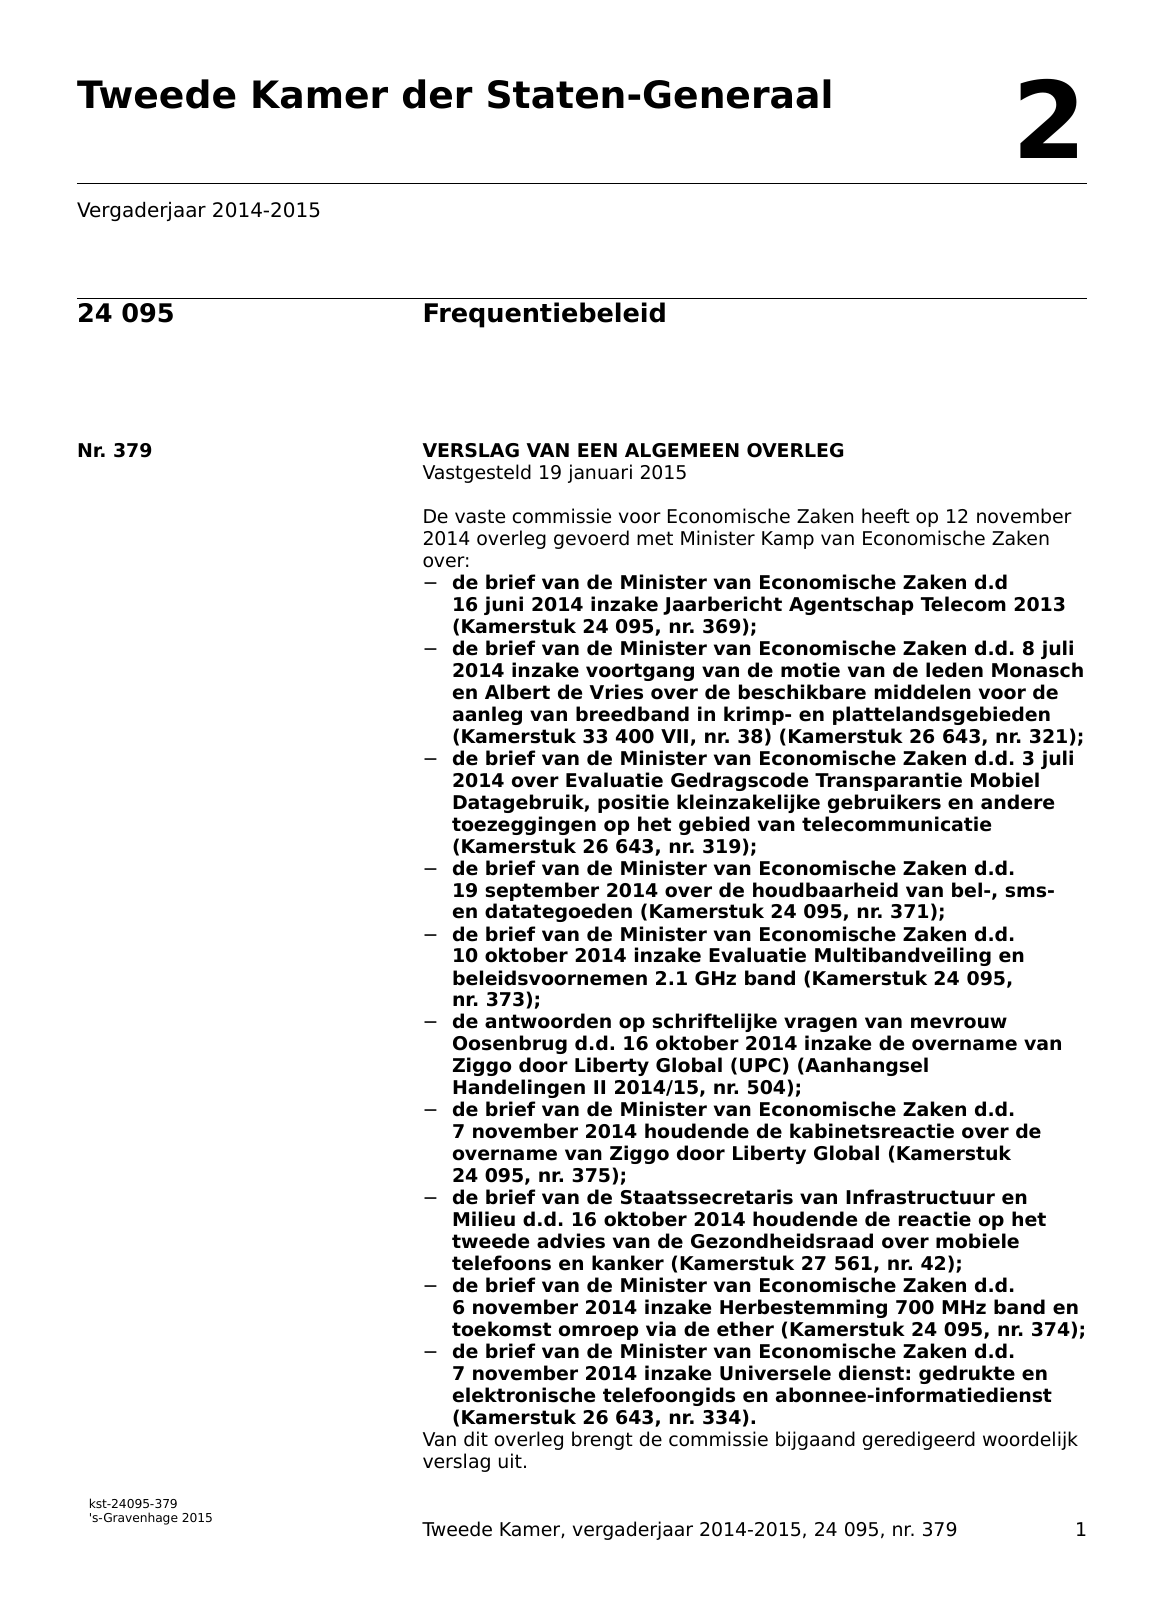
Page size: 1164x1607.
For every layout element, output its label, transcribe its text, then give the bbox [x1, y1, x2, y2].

text − de brief van de Minister van Economische Zaken d.d. 19 september 2014 over de houdbaarheid van bel-, sms- en datategoeden (Kamerstuk 24 095, nr. 371); [422, 857, 1087, 923]
text − de brief van de Staatssecretaris van Infrastructuur en Milieu d.d. 16 oktober 2014 houdende de reactie op het tweede advies van de Gezondheidsraad over mobiele telefoons en kanker (Kamerstuk 27 561, nr. 42); [422, 1187, 1087, 1275]
text − de brief van de Minister van Economische Zaken d.d. 7 november 2014 inzake Universele dienst: gedrukte en elektronische telefoongids en abonnee-informatiedienst (Kamerstuk 26 643, nr. 334). [422, 1341, 1087, 1429]
text − de brief van de Minister van Economische Zaken d.d 16 juni 2014 inzake Jaarbericht Agentschap Telecom 2013 (Kamerstuk 24 095, nr. 369); [422, 572, 1087, 638]
text − de brief van de Minister van Economische Zaken d.d. 6 november 2014 inzake Herbestemming 700 MHz band en toekomst omroep via de ether (Kamerstuk 24 095, nr. 374); [422, 1275, 1087, 1341]
text De vaste commissie voor Economische Zaken heeft op 12 november 2014 overleg gevoerd met Minister Kamp van Economische Zaken over: [422, 506, 1087, 572]
text 's-Gravenhage 2015 [88, 1511, 323, 1525]
text Van dit overleg brengt de commissie bijgaand geredigeerd woordelijk verslag uit. [422, 1429, 1087, 1473]
text Vastgesteld 19 januari 2015 [422, 462, 1087, 484]
text − de antwoorden op schriftelijke vragen van mevrouw Oosenbrug d.d. 16 oktober 2014 inzake de overname van Ziggo door Liberty Global (UPC) (Aanhangsel Handelingen II 2014/15, nr. 504); [422, 1011, 1087, 1099]
subtitle 24 095 Frequentiebeleid [77, 299, 1087, 329]
table_cell Vergaderjaar 2014-2015 [77, 184, 1087, 298]
subtitle Nr. 379 VERSLAG VAN EEN ALGEMEEN OVERLEG [77, 440, 1087, 462]
text − de brief van de Minister van Economische Zaken d.d. 10 oktober 2014 inzake Evaluatie Multibandveiling en beleidsvoornemen 2.1 GHz band (Kamerstuk 24 095, nr. 373); [422, 923, 1087, 1011]
text kst-24095-379 [88, 1497, 323, 1511]
text − de brief van de Minister van Economische Zaken d.d. 7 november 2014 houdende de kabinetsreactie over de overname van Ziggo door Liberty Global (Kamerstuk 24 095, nr. 375); [422, 1099, 1087, 1187]
text − de brief van de Minister van Economische Zaken d.d. 3 juli 2014 over Evaluatie Gedragscode Transparantie Mobiel Datagebruik, positie kleinzakelijke gebruikers en andere toezeggingen op het gebied van telecommunicatie (Kamerstuk 26 643, nr. 319); [422, 748, 1087, 857]
table_header Tweede Kamer der Staten-Generaal [77, 59, 886, 183]
text − de brief van de Minister van Economische Zaken d.d. 8 juli 2014 inzake voortgang van de motie van de leden Monasch en Albert de Vries over de beschikbare middelen voor de aanleg van breedband in krimp- en plattelandsgebieden (Kamerstuk 33 400 VII, nr. 38) (Kamerstuk 26 643, nr. 321); [422, 638, 1087, 748]
table_header 2 [886, 59, 1087, 183]
